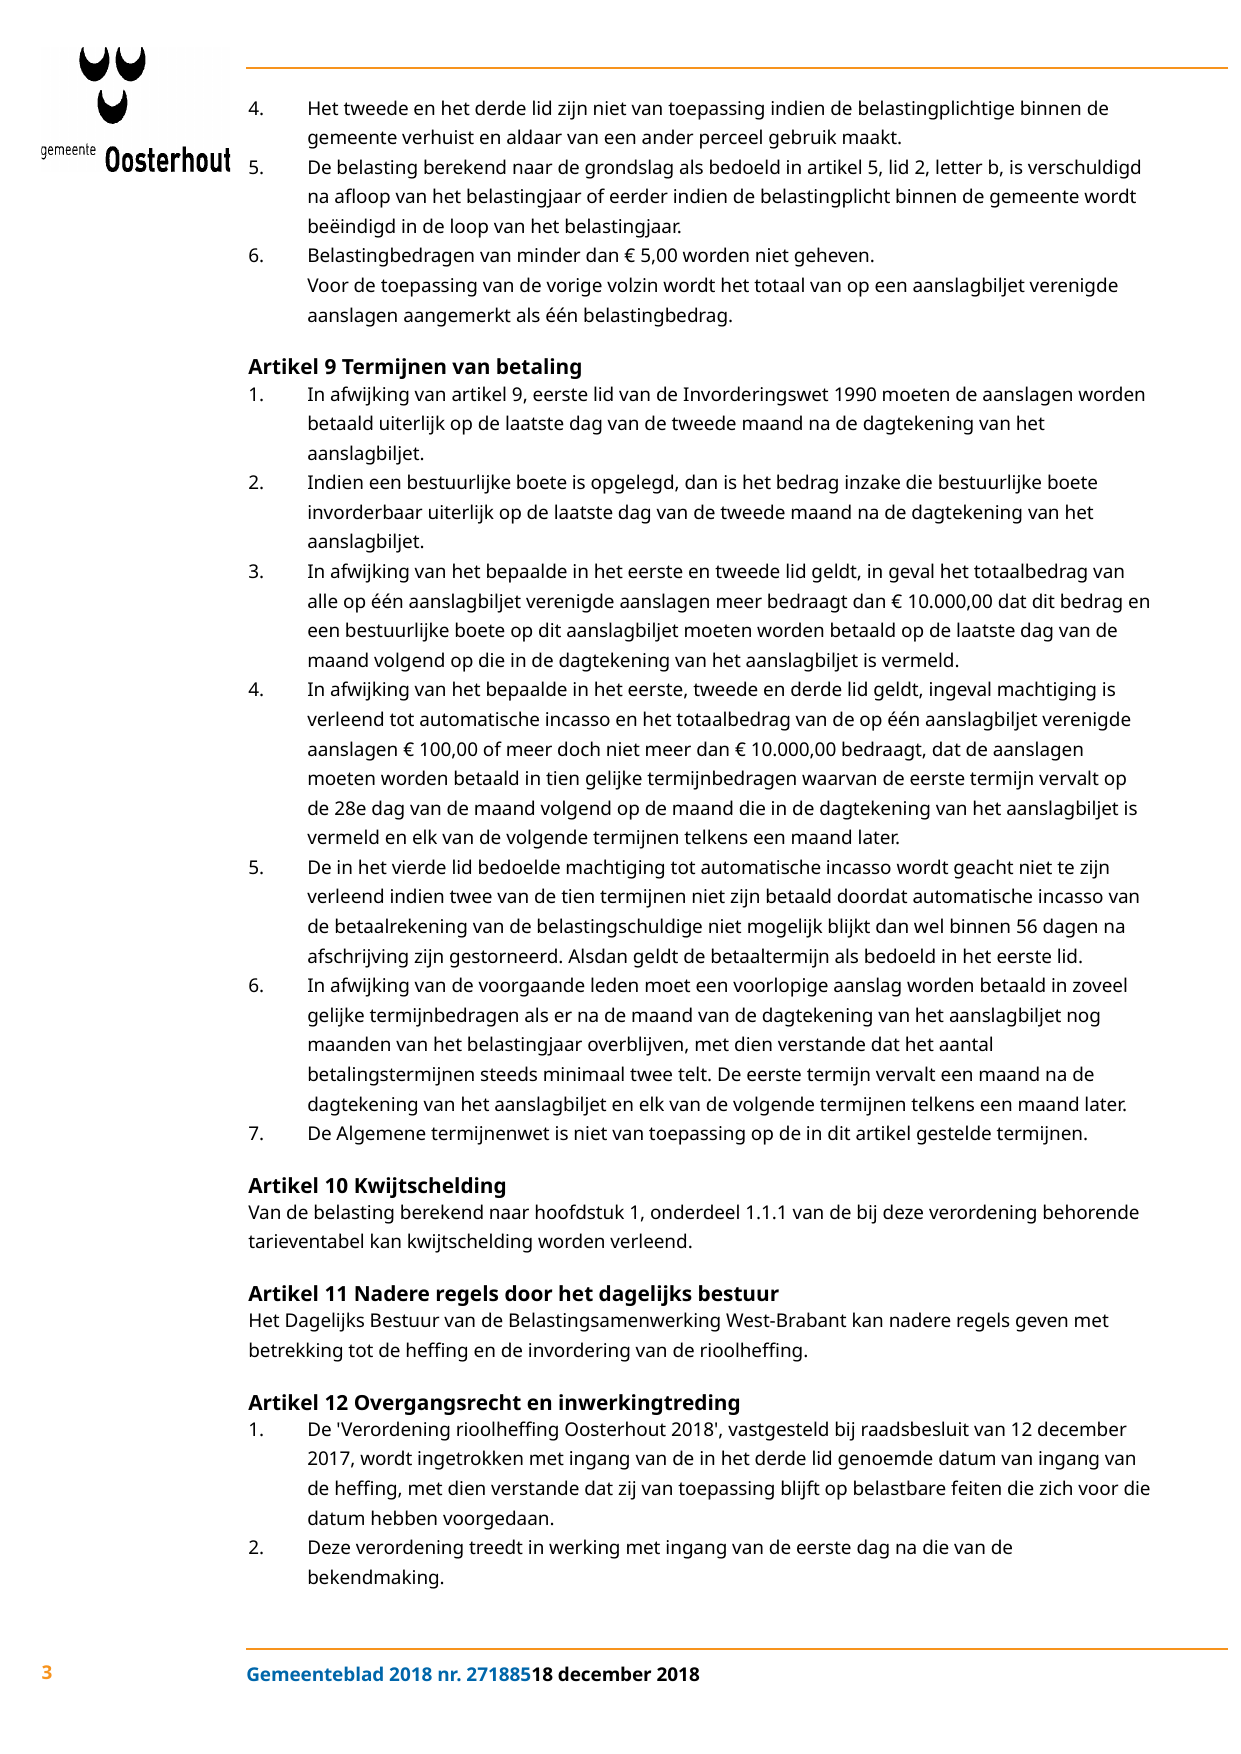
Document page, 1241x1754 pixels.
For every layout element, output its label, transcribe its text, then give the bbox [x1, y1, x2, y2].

list Indien een bestuurlijke boete is opgelegd, dan is het bedrag inzake die bestuurlijke boete invorderbaar uiterlijk op de laatste dag van de tweede maand na de dagtekening van het aanslagbiljet. [248, 469, 1152, 554]
list De belasting berekend naar de grondslag als bedoeld in artikel 5, lid 2, letter b, is verschuldigd na afloop van het belastingjaar of eerder indien de belastingplicht binnen de gemeente wordt beëindigd in de loop van het belastingjaar. [248, 154, 1152, 239]
list In afwijking van de voorgaande leden moet een voorlopige aanslag worden betaald in zoveel gelijke termijnbedragen als er na de maand van de dagtekening van het aanslagbiljet nog maanden van het belastingjaar overblijven, met dien verstande dat het aantal betalingstermijnen steeds minimaal twee telt. De eerste termijn vervalt een maand na de dagtekening van het aanslagbiljet en elk van de volgende termijnen telkens een maand later. [248, 972, 1152, 1116]
list In afwijking van artikel 9, eerste lid van de Invorderingswet 1990 moeten de aanslagen worden betaald uiterlijk op de laatste dag van de tweede maand na de dagtekening van het aanslagbiljet. [248, 381, 1152, 466]
text Het Dagelijks Bestuur van de Belastingsamenwerking West-Brabant kan nadere regels geven met betrekking tot de heffing en de invordering van de rioolheffing. [248, 1308, 1152, 1363]
list De 'Verordening rioolheffing Oosterhout 2018', vastgesteld bij raadsbesluit van 12 december 2017, wordt ingetrokken met ingang van de in het derde lid genoemde datum van ingang van de heffing, met dien verstande dat zij van toepassing blijft op belastbare feiten die zich voor die datum hebben voorgedaan. [248, 1416, 1152, 1531]
list De in het vierde lid bedoelde machtiging tot automatische incasso wordt geacht niet te zijn verleend indien twee van de tien termijnen niet zijn betaald doordat automatische incasso van de betaalrekening van de belastingschuldige niet mogelijk blijkt dan wel binnen 56 dagen na afschrijving zijn gestorneerd. Alsdan geldt de betaaltermijn als bedoeld in het eerste lid. [248, 854, 1152, 968]
text Van de belasting berekend naar hoofdstuk 1, onderdeel 1.1.1 van de bij deze verordening behorende tarieventabel kan kwijtschelding worden verleend. [248, 1199, 1152, 1254]
list In afwijking van het bepaalde in het eerste en tweede lid geldt, in geval het totaalbedrag van alle op één aanslagbiljet verenigde aanslagen meer bedraagt dan € 10.000,00 dat dit bedrag en een bestuurlijke boete op dit aanslagbiljet moeten worden betaald op de laatste dag van de maand volgend op die in de dagtekening van het aanslagbiljet is vermeld. [248, 558, 1152, 673]
list Voor de toepassing van de vorige volzin wordt het totaal van op een aanslagbiljet verenigde aanslagen aangemerkt als één belastingbedrag. [248, 272, 1152, 328]
list In afwijking van het bepaalde in het eerste, tweede en derde lid geldt, ingeval machtiging is verleend tot automatische incasso en het totaalbedrag van de op één aanslagbiljet verenigde aanslagen € 100,00 of meer doch niet meer dan € 10.000,00 bedraagt, dat de aanslagen moeten worden betaald in tien gelijke termijnbedragen waarvan de eerste termijn vervalt op de 28e dag van de maand volgend op de maand die in de dagtekening van het aanslagbiljet is vermeld en elk van de volgende termijnen telkens een maand later. [248, 677, 1152, 850]
text Artikel 10 Kwijtschelding [248, 1171, 1152, 1199]
text Artikel 11 Nadere regels door het dagelijks bestuur [248, 1279, 1152, 1308]
picture [41, 47, 231, 172]
list De Algemene termijnenwet is niet van toepassing op de in dit artikel gestelde termijnen. [248, 1120, 1152, 1146]
list Het tweede en het derde lid zijn niet van toepassing indien de belastingplichtige binnen de gemeente verhuist en aldaar van een ander perceel gebruik maakt. [248, 95, 1152, 150]
list Deze verordening treedt in werking met ingang van de eerste dag na die van de bekendmaking. [248, 1534, 1152, 1590]
text Artikel 9 Termijnen van betaling [248, 352, 1152, 381]
text Artikel 12 Overgangsrecht en inwerkingtreding [248, 1388, 1152, 1416]
list Belastingbedragen van minder dan € 5,00 worden niet geheven. [248, 243, 1152, 268]
